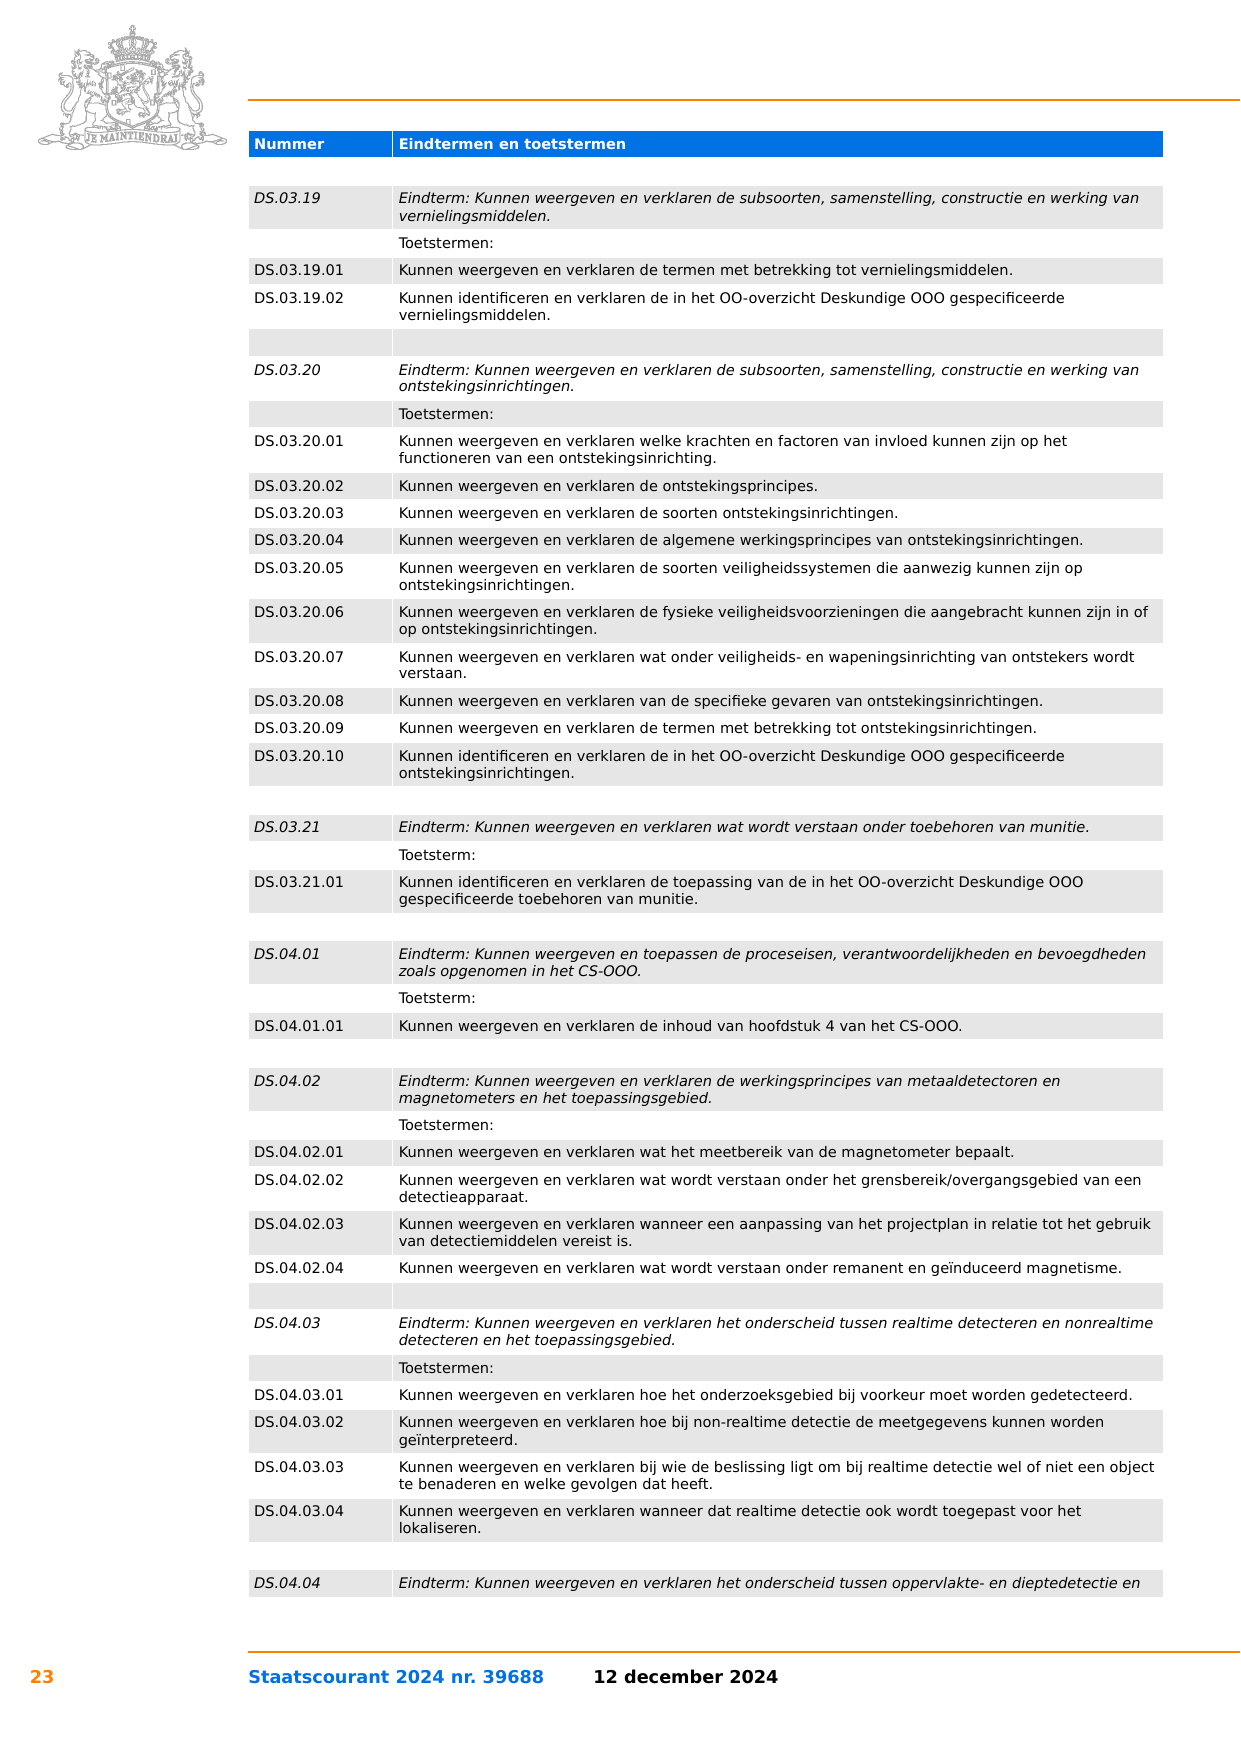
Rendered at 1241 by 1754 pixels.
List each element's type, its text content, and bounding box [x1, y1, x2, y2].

table_cell Toetstermen: [393, 1112, 1163, 1138]
table_cell Kunnen identificeren en verklaren de in het OO-overzicht Deskundige OOO gespecificeerde ontstekingsinrichtingen. [393, 743, 1163, 786]
table_header Nummer [249, 131, 392, 157]
table_cell DS.03.20.06 [249, 599, 392, 643]
table_cell Eindterm: Kunnen weergeven en verklaren de werkingsprincipes van metaaldetectoren en magnetometers en het toepassingsgebied. [393, 1068, 1163, 1111]
table_cell Eindterm: Kunnen weergeven en toepassen de proceseisen, verantwoordelijkheden en bevoegdheden zoals opgenomen in het CS-OOO. [393, 941, 1163, 984]
table_cell Eindterm: Kunnen weergeven en verklaren de subsoorten, samenstelling, constructie en werking van ontstekingsinrichtingen. [393, 357, 1163, 400]
table_cell DS.03.20.04 [249, 528, 392, 554]
table_cell [393, 329, 1163, 356]
table_cell DS.03.20.09 [249, 716, 392, 742]
table_cell Toetstermen: [393, 401, 1163, 427]
table_cell DS.04.03.04 [249, 1499, 392, 1542]
table_cell Kunnen weergeven en verklaren de inhoud van hoofdstuk 4 van het CS-OOO. [393, 1013, 1163, 1039]
table_cell Eindterm: Kunnen weergeven en verklaren het onderscheid tussen oppervlakte- en dieptedetectie en [393, 1570, 1163, 1597]
table_cell Kunnen weergeven en verklaren wanneer dat realtime detectie ook wordt toegepast voor het lokaliseren. [393, 1499, 1163, 1542]
table_cell DS.04.03.01 [249, 1382, 392, 1409]
table_cell Kunnen weergeven en verklaren bij wie de beslissing ligt om bij realtime detectie wel of niet een object te benaderen en welke gevolgen dat heeft. [393, 1454, 1163, 1497]
table_cell Toetstermen: [393, 1355, 1163, 1381]
table_cell Kunnen identificeren en verklaren de in het OO-overzicht Deskundige OOO gespecificeerde vernielingsmiddelen. [393, 285, 1163, 328]
table_cell Kunnen weergeven en verklaren wat het meetbereik van de magnetometer bepaalt. [393, 1140, 1163, 1166]
table_cell DS.04.03.02 [249, 1410, 392, 1453]
table_cell DS.03.20.08 [249, 688, 392, 714]
table_cell [249, 158, 392, 185]
table_cell [249, 401, 392, 427]
table_cell Eindterm: Kunnen weergeven en verklaren de subsoorten, samenstelling, constructie en werking van vernielingsmiddelen. [393, 186, 1163, 229]
table_cell DS.03.20.02 [249, 473, 392, 499]
table_cell [249, 842, 392, 868]
table_cell DS.03.20.07 [249, 644, 392, 687]
table_cell [393, 787, 1163, 814]
table_cell DS.04.03.03 [249, 1454, 392, 1497]
table_cell [249, 787, 392, 814]
table_cell DS.04.02.02 [249, 1167, 392, 1210]
table_cell Kunnen weergeven en verklaren hoe bij non-realtime detectie de meetgegevens kunnen worden geïnterpreteerd. [393, 1410, 1163, 1453]
table_cell DS.04.02.04 [249, 1256, 392, 1282]
table_cell [393, 1040, 1163, 1067]
table_cell Kunnen weergeven en verklaren wat onder veiligheids- en wapeningsinrichting van ontstekers wordt verstaan. [393, 644, 1163, 687]
table_cell Toetsterm: [393, 986, 1163, 1012]
table_cell [249, 1112, 392, 1138]
table_cell [249, 1355, 392, 1381]
table_cell Kunnen weergeven en verklaren wanneer een aanpassing van het projectplan in relatie tot het gebruik van detectiemiddelen vereist is. [393, 1211, 1163, 1255]
table_cell DS.03.21.01 [249, 870, 392, 913]
table_cell DS.03.19 [249, 186, 392, 229]
table_cell DS.03.21 [249, 815, 392, 841]
table_cell Kunnen weergeven en verklaren welke krachten en factoren van invloed kunnen zijn op het functioneren van een ontstekingsinrichting. [393, 429, 1163, 472]
table_cell DS.03.20 [249, 357, 392, 400]
table_cell Kunnen weergeven en verklaren van de specifieke gevaren van ontstekingsinrichtingen. [393, 688, 1163, 714]
table_cell Kunnen weergeven en verklaren hoe het onderzoeksgebied bij voorkeur moet worden gedetecteerd. [393, 1382, 1163, 1409]
table_cell [393, 1543, 1163, 1569]
table_cell DS.04.03 [249, 1311, 392, 1354]
table_cell [393, 1283, 1163, 1309]
table_cell DS.04.01.01 [249, 1013, 392, 1039]
table_cell DS.04.04 [249, 1570, 392, 1597]
table_cell DS.04.01 [249, 941, 392, 984]
table_cell [393, 914, 1163, 940]
table_cell Kunnen weergeven en verklaren de fysieke veiligheidsvoorzieningen die aangebracht kunnen zijn in of op ontstekingsinrichtingen. [393, 599, 1163, 643]
table_cell Eindterm: Kunnen weergeven en verklaren wat wordt verstaan onder toebehoren van munitie. [393, 815, 1163, 841]
table_cell Kunnen weergeven en verklaren de soorten veiligheidssystemen die aanwezig kunnen zijn op ontstekingsinrichtingen. [393, 555, 1163, 598]
table_cell Kunnen weergeven en verklaren de algemene werkingsprincipes van ontstekingsinrichtingen. [393, 528, 1163, 554]
table_header Eindtermen en toetstermen [393, 131, 1163, 157]
table_cell DS.03.20.03 [249, 500, 392, 527]
table_cell DS.03.20.01 [249, 429, 392, 472]
table_cell DS.03.19.02 [249, 285, 392, 328]
table_cell [249, 1543, 392, 1569]
table_cell Kunnen weergeven en verklaren de termen met betrekking tot ontstekingsinrichtingen. [393, 716, 1163, 742]
table_cell DS.04.02.01 [249, 1140, 392, 1166]
table_cell Kunnen weergeven en verklaren wat wordt verstaan onder remanent en geïnduceerd magnetisme. [393, 1256, 1163, 1282]
table_cell DS.04.02 [249, 1068, 392, 1111]
table_cell Kunnen weergeven en verklaren wat wordt verstaan onder het grensbereik/overgangsgebied van een detectieapparaat. [393, 1167, 1163, 1210]
table_cell Eindterm: Kunnen weergeven en verklaren het onderscheid tussen realtime detecteren en nonrealtime detecteren en het toepassingsgebied. [393, 1311, 1163, 1354]
table_cell [249, 914, 392, 940]
table_cell [249, 1283, 392, 1309]
table_cell [249, 329, 392, 356]
table_cell [249, 1040, 392, 1067]
table_cell [393, 158, 1163, 185]
picture [38, 25, 227, 150]
table_cell Kunnen identificeren en verklaren de toepassing van de in het OO-overzicht Deskundige OOO gespecificeerde toebehoren van munitie. [393, 870, 1163, 913]
table_cell Kunnen weergeven en verklaren de ontstekingsprincipes. [393, 473, 1163, 499]
table_cell DS.03.20.05 [249, 555, 392, 598]
table_cell DS.03.20.10 [249, 743, 392, 786]
table_cell DS.03.19.01 [249, 258, 392, 284]
table_cell [249, 230, 392, 256]
table_cell [249, 986, 392, 1012]
table_cell Toetsterm: [393, 842, 1163, 868]
table_cell DS.04.02.03 [249, 1211, 392, 1255]
table_cell Kunnen weergeven en verklaren de termen met betrekking tot vernielingsmiddelen. [393, 258, 1163, 284]
table_cell Kunnen weergeven en verklaren de soorten ontstekingsinrichtingen. [393, 500, 1163, 527]
table_cell Toetstermen: [393, 230, 1163, 256]
